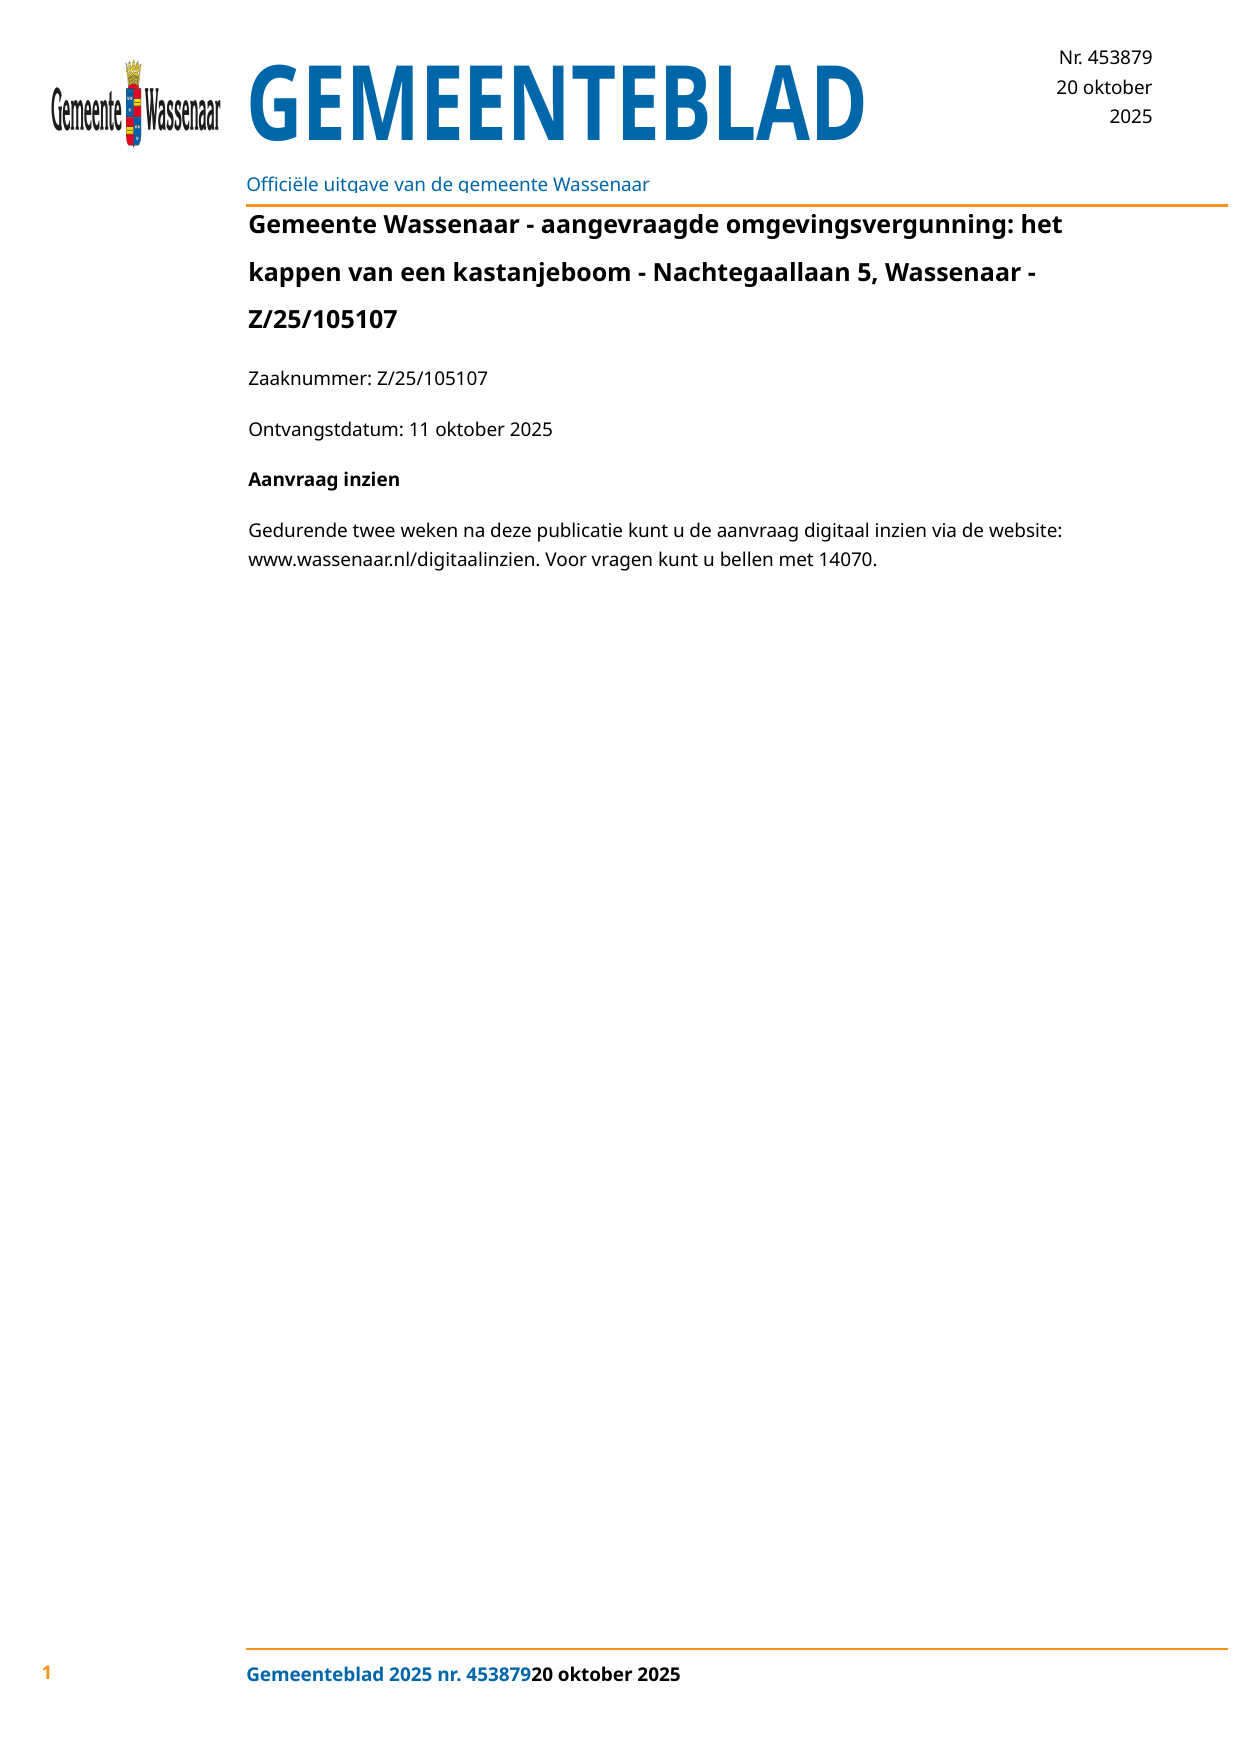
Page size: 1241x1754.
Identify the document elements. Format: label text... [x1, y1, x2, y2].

text Ontvangstdatum: 11 oktober 2025 [248, 416, 1152, 442]
text Gemeente Wassenaar - aangevraagde omgevingsvergunning: het kappen van een kastanjeboom - Nachtegaallaan 5, Wassenaar - Z/25/105107 [248, 207, 1152, 336]
text Gedurende twee weken na deze publicatie kunt u de aanvraag digitaal inzien via de website: www.wassenaar.nl/digitaalinzien. Voor vragen kunt u bellen met 14070. [248, 517, 1152, 572]
text Zaaknummer: Z/25/105107 [248, 366, 1152, 391]
text Aanvraag inzien [248, 466, 1152, 492]
picture [41, 47, 231, 172]
